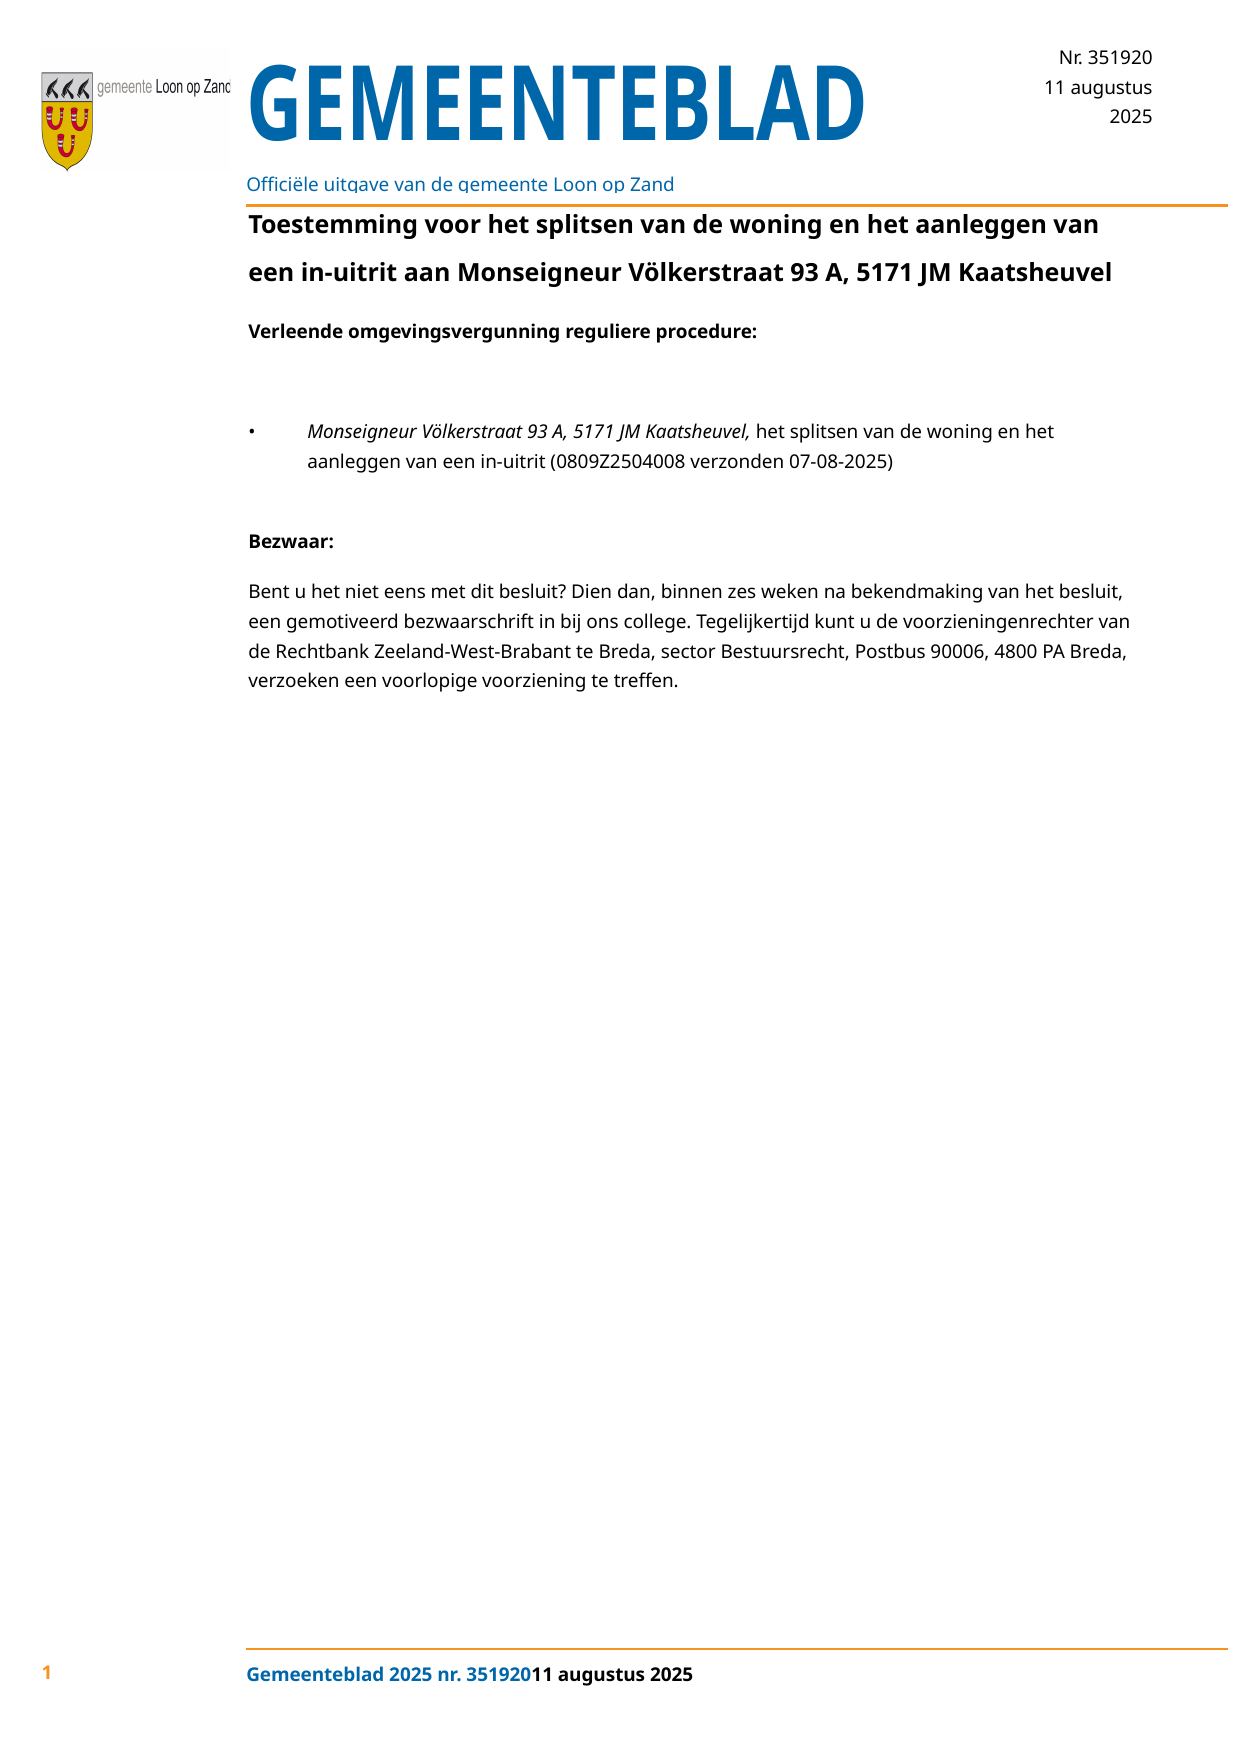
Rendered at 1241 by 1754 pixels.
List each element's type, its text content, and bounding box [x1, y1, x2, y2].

text Verleende omgevingsvergunning reguliere procedure: [248, 318, 1152, 344]
text Toestemming voor het splitsen van de woning en het aanleggen van een in-uitrit aan Monseigneur Völkerstraat 93 A, 5171 JM Kaatsheuvel [248, 207, 1152, 288]
text Bezwaar: [248, 528, 1152, 554]
list Monseigneur Völkerstraat 93 A, 5171 JM Kaatsheuvel, het splitsen van de woning en het aanleggen van een in-uitrit (0809Z2504008 verzonden 07-08-2025) [248, 419, 1152, 474]
text Bent u het niet eens met dit besluit? Dien dan, binnen zes weken na bekendmaking van het besluit, een gemotiveerd bezwaarschrift in bij ons college. Tegelijkertijd kunt u de voorzieningenrechter van de Rechtbank Zeeland-West-Brabant te Breda, sector Bestuursrecht, Postbus 90006, 4800 PA Breda, verzoeken een voorlopige voorziening te treffen. [248, 579, 1152, 693]
picture [41, 47, 231, 172]
